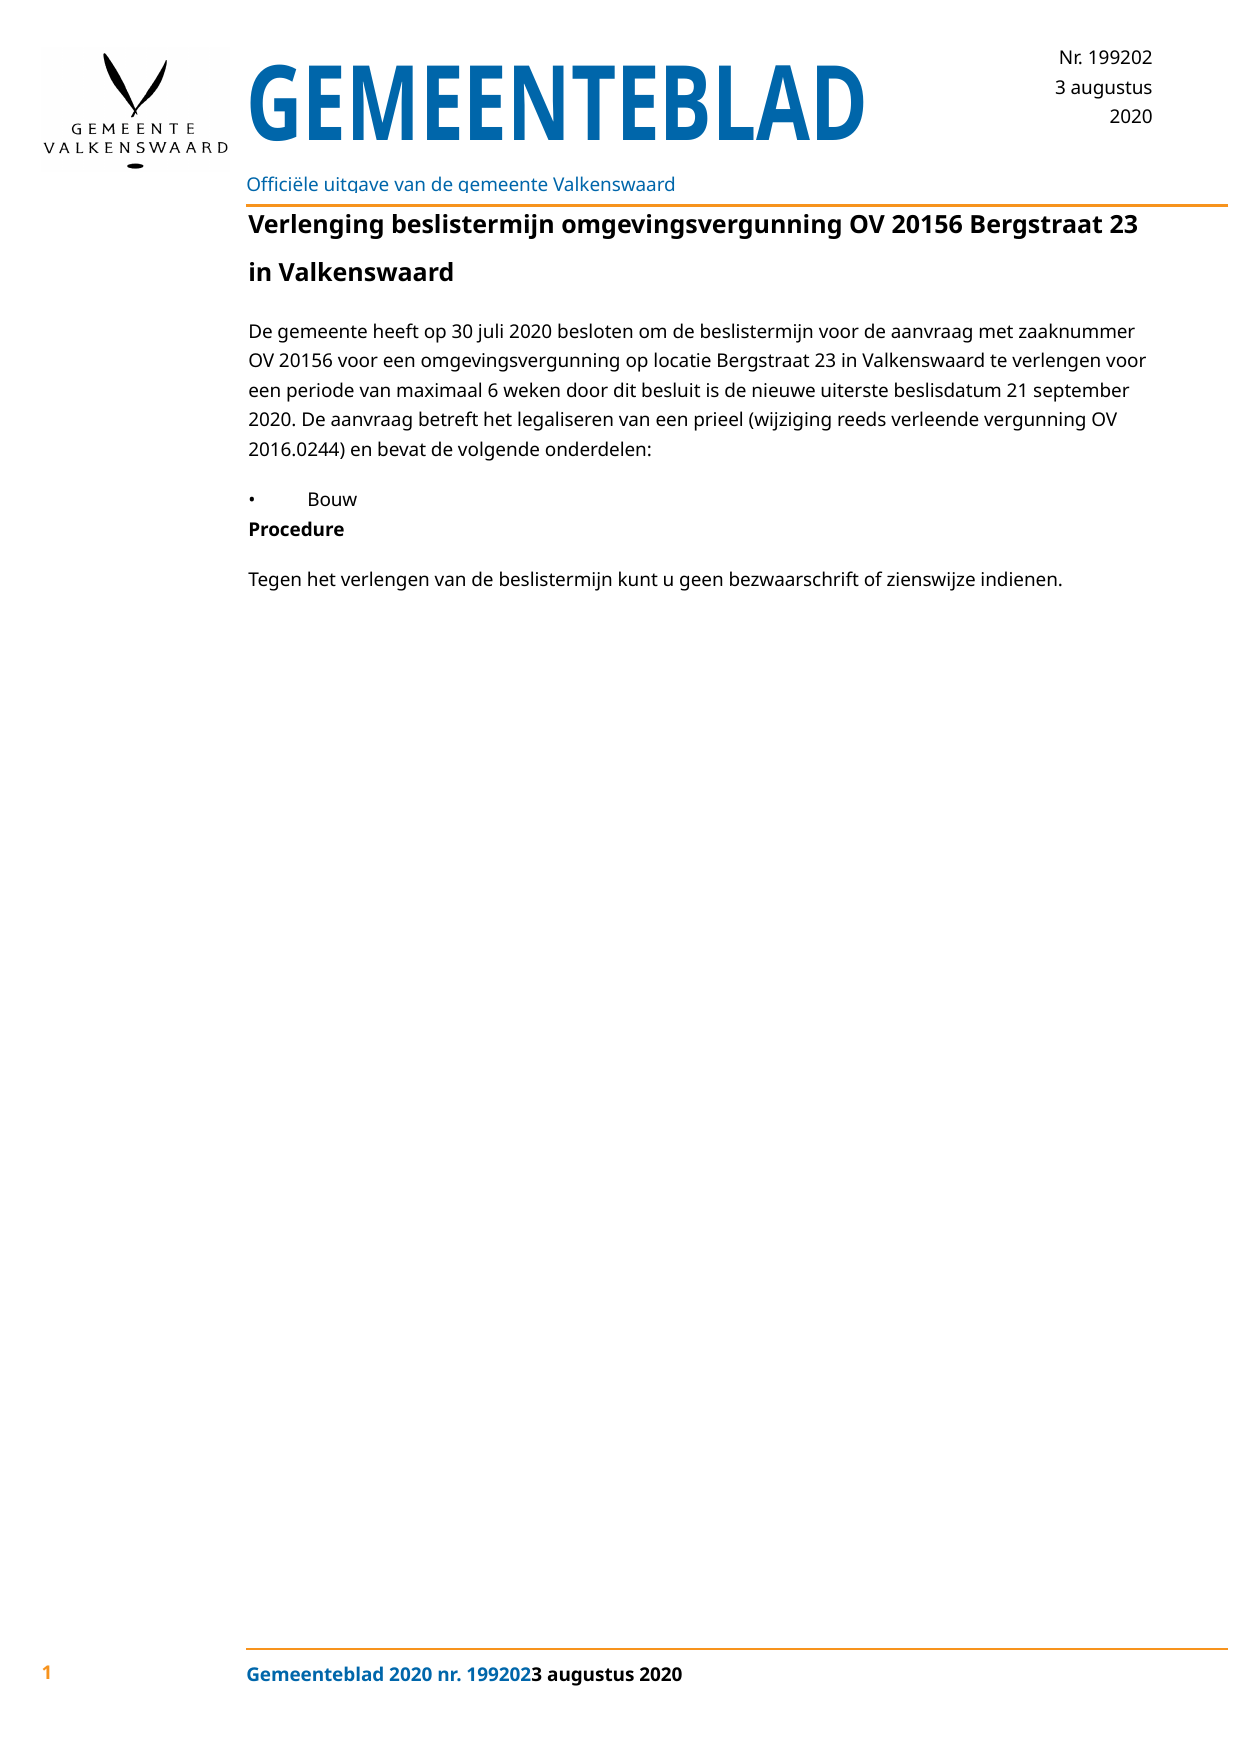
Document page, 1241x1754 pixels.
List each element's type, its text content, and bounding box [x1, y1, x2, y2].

list Bouw [248, 487, 1152, 512]
text Verlenging beslistermijn omgevingsvergunning OV 20156 Bergstraat 23 in Valkenswaard [248, 207, 1152, 288]
picture [41, 47, 231, 172]
text De gemeente heeft op 30 juli 2020 besloten om de beslistermijn voor de aanvraag met zaaknummer OV 20156 voor een omgevingsvergunning op locatie Bergstraat 23 in Valkenswaard te verlengen voor een periode van maximaal 6 weken door dit besluit is de nieuwe uiterste beslisdatum 21 september 2020. De aanvraag betreft het legaliseren van een prieel (wijziging reeds verleende vergunning OV 2016.0244) en bevat de volgende onderdelen: [248, 318, 1152, 462]
text Tegen het verlengen van de beslistermijn kunt u geen bezwaarschrift of zienswijze indienen. [248, 567, 1152, 592]
text Procedure [248, 516, 1152, 542]
